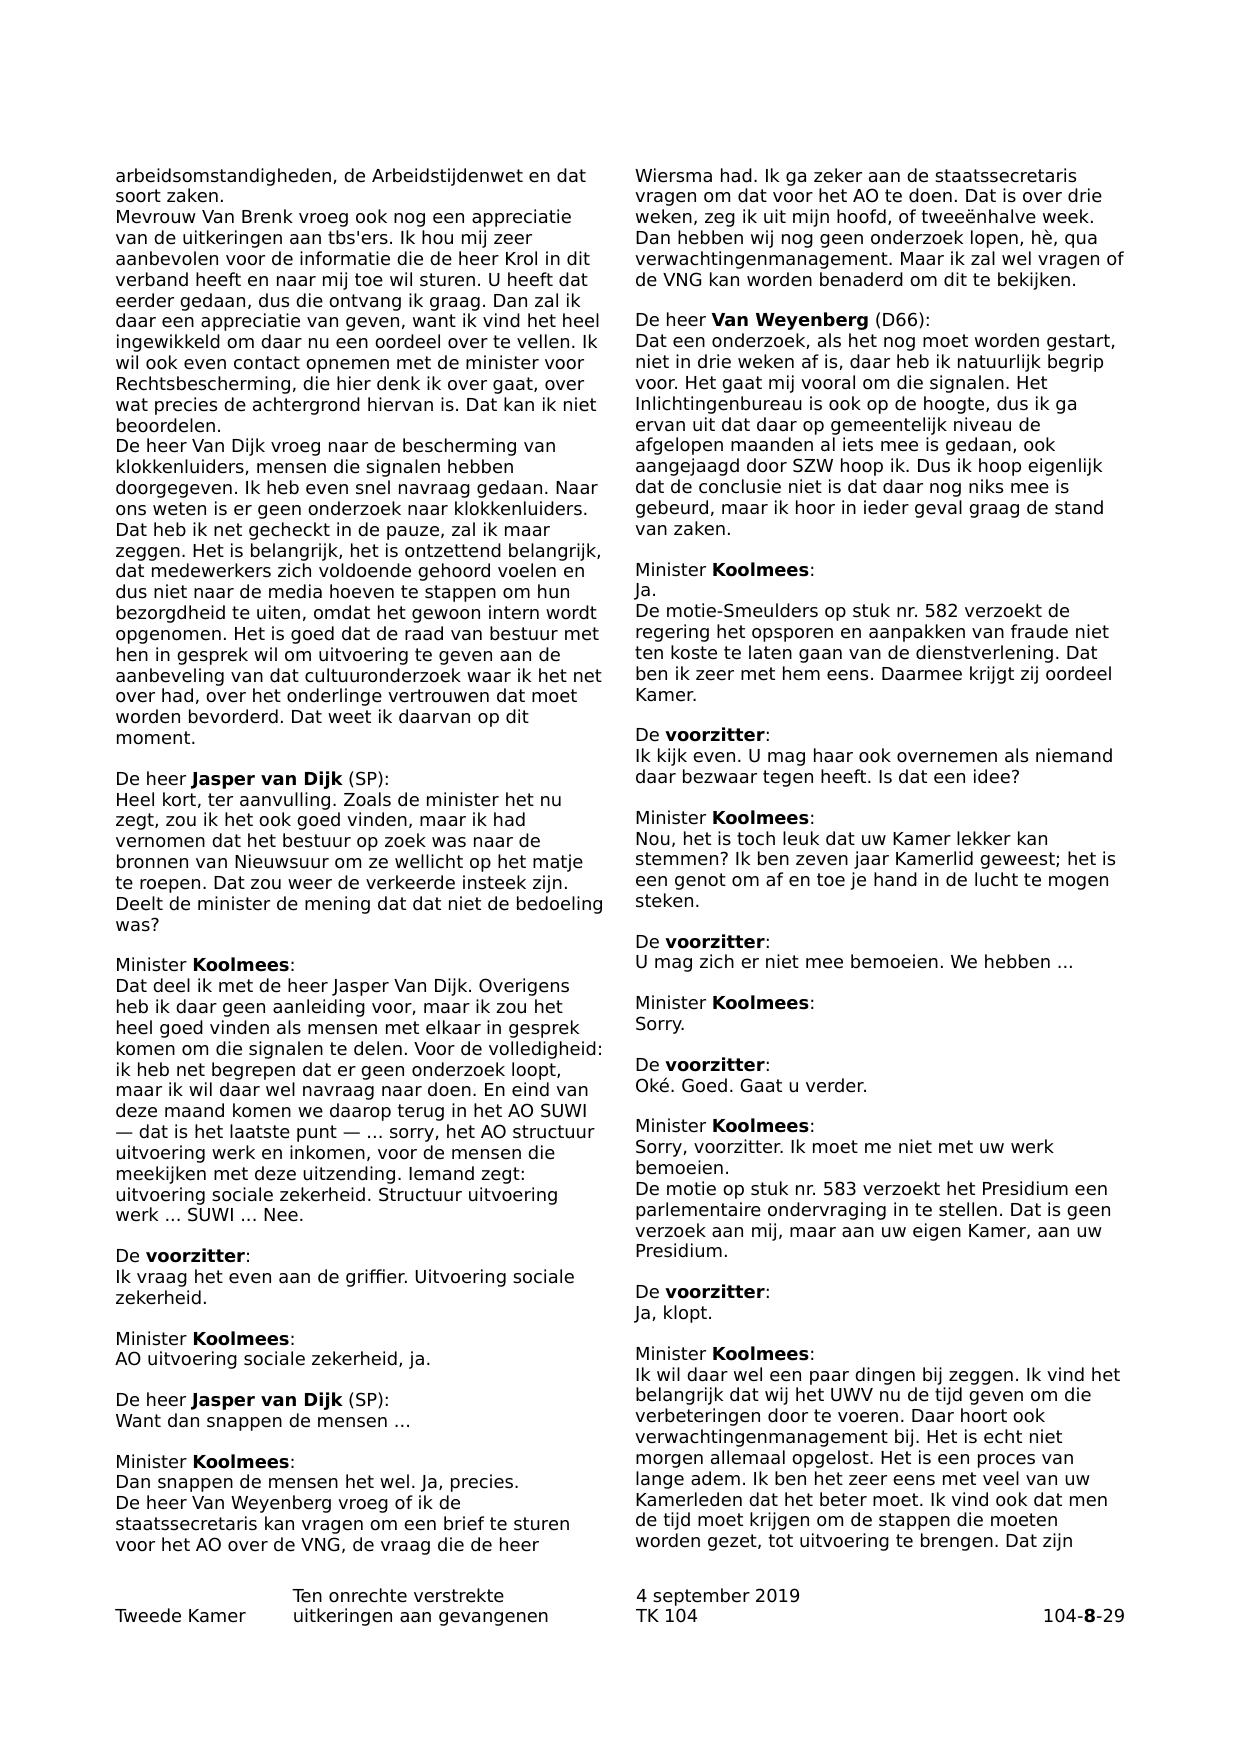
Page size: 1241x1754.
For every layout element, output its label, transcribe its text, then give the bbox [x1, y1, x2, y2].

text De voorzitter: [635, 725, 1125, 746]
text Ik kijk even. U mag haar ook overnemen als niemand daar bezwaar tegen heeft. Is dat een idee? [635, 746, 1125, 787]
text De voorzitter: [115, 1246, 605, 1267]
text Minister Koolmees: [635, 1116, 1125, 1137]
text De heer Jasper van Dijk (SP): [115, 1390, 605, 1411]
text Ik wil daar wel een paar dingen bij zeggen. Ik vind het belangrijk dat wij het UWV nu de tijd geven om die verbeteringen door te voeren. Daar hoort ook verwachtingenmanagement bij. Het is echt niet morgen allemaal opgelost. Het is een proces van lange adem. Ik ben het zeer eens met veel van uw Kamerleden dat het beter moet. Ik vind ook dat men de tijd moet krijgen om de stappen die moeten worden gezet, tot uitvoering te brengen. Dat zijn [635, 1364, 1125, 1552]
text De voorzitter: [635, 1055, 1125, 1075]
text De motie-Smeulders op stuk nr. 582 verzoekt de regering het opsporen en aanpakken van fraude niet ten koste te laten gaan van de dienstverlening. Dat ben ik zeer met hem eens. Daarmee krijgt zij oordeel Kamer. [635, 601, 1125, 705]
text Ik vraag het even aan de griffier. Uitvoering sociale zekerheid. [115, 1267, 605, 1308]
text De heer Jasper van Dijk (SP): [115, 769, 605, 789]
text Minister Koolmees: [115, 1451, 605, 1472]
text Minister Koolmees: [635, 807, 1125, 828]
text Mevrouw Van Brenk vroeg ook nog een appreciatie van de uitkeringen aan tbs'ers. Ik hou mij zeer aanbevolen voor de informatie die de heer Krol in dit verband heeft en naar mij toe wil sturen. U heeft dat eerder gedaan, dus die ontvang ik graag. Dan zal ik daar een appreciatie van geven, want ik vind het heel ingewikkeld om daar nu een oordeel over te vellen. Ik wil ook even contact opnemen met de minister voor Rechtsbescherming, die hier denk ik over gaat, over wat precies de achtergrond hiervan is. Dat kan ik niet beoordelen. [115, 207, 605, 436]
text Wiersma had. Ik ga zeker aan de staatssecretaris vragen om dat voor het AO te doen. Dat is over drie weken, zeg ik uit mijn hoofd, of tweeënhalve week. Dan hebben wij nog geen onderzoek lopen, hè, qua verwachtingenmanagement. Maar ik zal wel vragen of de VNG kan worden benaderd om dit te bekijken. [635, 165, 1125, 290]
text AO uitvoering sociale zekerheid, ja. [115, 1349, 605, 1370]
text De heer Van Weyenberg (D66): [635, 310, 1125, 331]
text De voorzitter: [635, 1282, 1125, 1303]
text Want dan snappen de mensen ... [115, 1411, 605, 1431]
text De heer Van Dijk vroeg naar de bescherming van klokkenluiders, mensen die signalen hebben doorgegeven. Ik heb even snel navraag gedaan. Naar ons weten is er geen onderzoek naar klokkenluiders. Dat heb ik net gecheckt in de pauze, zal ik maar zeggen. Het is belangrijk, het is ontzettend belangrijk, dat medewerkers zich voldoende gehoord voelen en dus niet naar de media hoeven te stappen om hun bezorgdheid te uiten, omdat het gewoon intern wordt opgenomen. Het is goed dat de raad van bestuur met hen in gesprek wil om uitvoering te geven aan de aanbeveling van dat cultuuronderzoek waar ik het net over had, over het onderlinge vertrouwen dat moet worden bevorderd. Dat weet ik daarvan op dit moment. [115, 436, 605, 749]
text Sorry, voorzitter. Ik moet me niet met uw werk bemoeien. [635, 1137, 1125, 1179]
text Dat een onderzoek, als het nog moet worden gestart, niet in drie weken af is, daar heb ik natuurlijk begrip voor. Het gaat mij vooral om die signalen. Het Inlichtingenbureau is ook op de hoogte, dus ik ga ervan uit dat daar op gemeentelijk niveau de afgelopen maanden al iets mee is gedaan, ook aangejaagd door SZW hoop ik. Dus ik hoop eigenlijk dat de conclusie niet is dat daar nog niks mee is gebeurd, maar ik hoor in ieder geval graag de stand van zaken. [635, 331, 1125, 539]
text De motie op stuk nr. 583 verzoekt het Presidium een parlementaire ondervraging in te stellen. Dat is geen verzoek aan mij, maar aan uw eigen Kamer, aan uw Presidium. [635, 1179, 1125, 1262]
text Minister Koolmees: [115, 955, 605, 976]
text Minister Koolmees: [635, 559, 1125, 580]
text Sorry. [635, 1014, 1125, 1035]
text Minister Koolmees: [115, 1328, 605, 1349]
text Ja. [635, 580, 1125, 601]
text U mag zich er niet mee bemoeien. We hebben ... [635, 952, 1125, 973]
text Oké. Goed. Gaat u verder. [635, 1075, 1125, 1096]
text De heer Van Weyenberg vroeg of ik de staatssecretaris kan vragen om een brief te sturen voor het AO over de VNG, de vraag die de heer [115, 1493, 605, 1556]
text arbeidsomstandigheden, de Arbeidstijdenwet en dat soort zaken. [115, 165, 605, 207]
text Minister Koolmees: [635, 1343, 1125, 1364]
text Ja, klopt. [635, 1303, 1125, 1323]
text De voorzitter: [635, 932, 1125, 952]
text Dat deel ik met de heer Jasper Van Dijk. Overigens heb ik daar geen aanleiding voor, maar ik zou het heel goed vinden als mensen met elkaar in gesprek komen om die signalen te delen. Voor de volledigheid: ik heb net begrepen dat er geen onderzoek loopt, maar ik wil daar wel navraag naar doen. En eind van deze maand komen we daarop terug in het AO SUWI — dat is het laatste punt — ... sorry, het AO structuur uitvoering werk en inkomen, voor de mensen die meekijken met deze uitzending. Iemand zegt: uitvoering sociale zekerheid. Structuur uitvoering werk ... SUWI ... Nee. [115, 976, 605, 1226]
text Minister Koolmees: [635, 993, 1125, 1014]
text Nou, het is toch leuk dat uw Kamer lekker kan stemmen? Ik ben zeven jaar Kamerlid geweest; het is een genot om af en toe je hand in de lucht te mogen steken. [635, 828, 1125, 912]
text Dan snappen de mensen het wel. Ja, precies. [115, 1472, 605, 1493]
text Heel kort, ter aanvulling. Zoals de minister het nu zegt, zou ik het ook goed vinden, maar ik had vernomen dat het bestuur op zoek was naar de bronnen van Nieuwsuur om ze wellicht op het matje te roepen. Dat zou weer de verkeerde insteek zijn. Deelt de minister de mening dat dat niet de bedoeling was? [115, 789, 605, 935]
